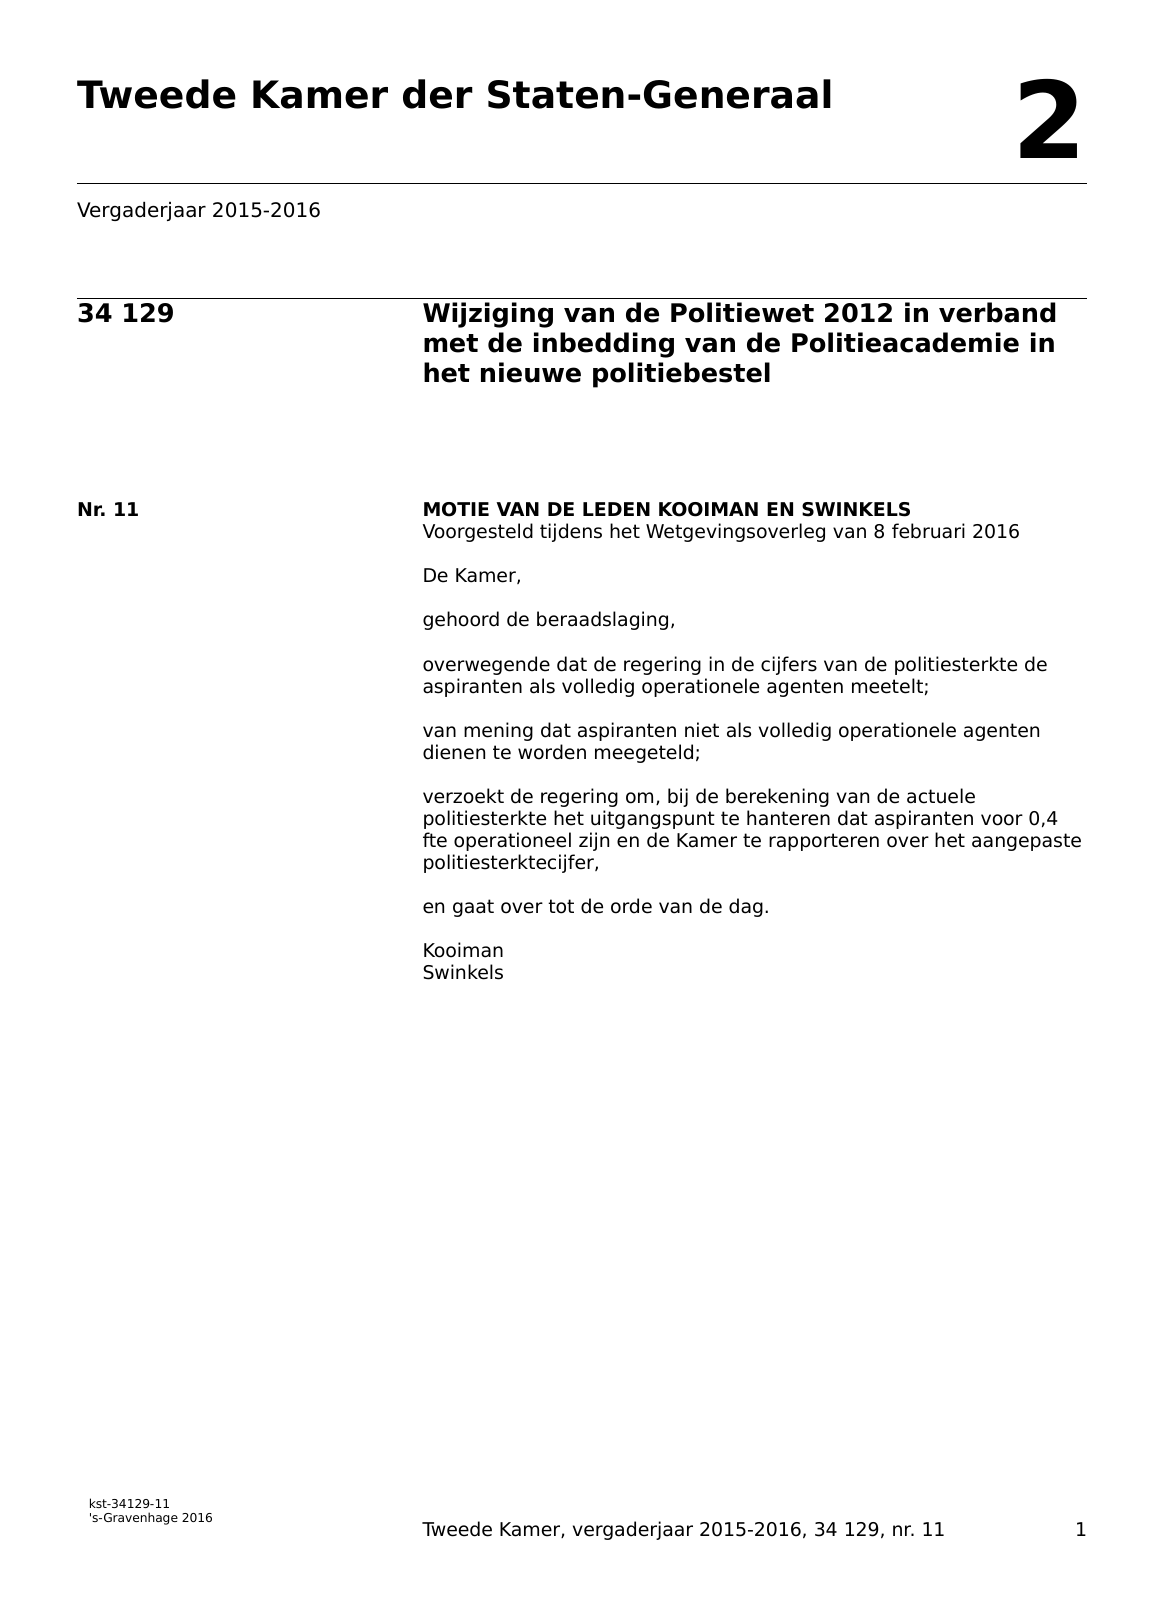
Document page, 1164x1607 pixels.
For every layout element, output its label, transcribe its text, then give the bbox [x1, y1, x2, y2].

table_header 2 [886, 59, 1087, 183]
table_cell Vergaderjaar 2015-2016 [77, 184, 1087, 298]
text Voorgesteld tijdens het Wetgevingsoverleg van 8 februari 2016 [422, 521, 1087, 543]
text De Kamer, [422, 565, 1087, 587]
text Swinkels [422, 962, 1087, 984]
text overwegende dat de regering in de cijfers van de politiesterkte de aspiranten als volledig operationele agenten meetelt; [422, 653, 1087, 697]
table_header Tweede Kamer der Staten-Generaal [77, 59, 886, 183]
text verzoekt de regering om, bij de berekening van de actuele politiesterkte het uitgangspunt te hanteren dat aspiranten voor 0,4 fte operationeel zijn en de Kamer te rapporteren over het aangepaste politiesterktecijfer, [422, 786, 1087, 874]
subtitle Nr. 11 MOTIE VAN DE LEDEN KOOIMAN EN SWINKELS [77, 499, 1087, 521]
text Kooiman [422, 940, 1087, 962]
text kst-34129-11 [88, 1497, 323, 1511]
text van mening dat aspiranten niet als volledig operationele agenten dienen te worden meegeteld; [422, 720, 1087, 764]
text en gaat over tot de orde van de dag. [422, 896, 1087, 918]
text 's-Gravenhage 2016 [88, 1511, 323, 1525]
text gehoord de beraadslaging, [422, 609, 1087, 631]
subtitle 34 129 Wijziging van de Politiewet 2012 in verband met de inbedding van de Politieacademie in het nieuwe politiebestel [77, 299, 1087, 388]
